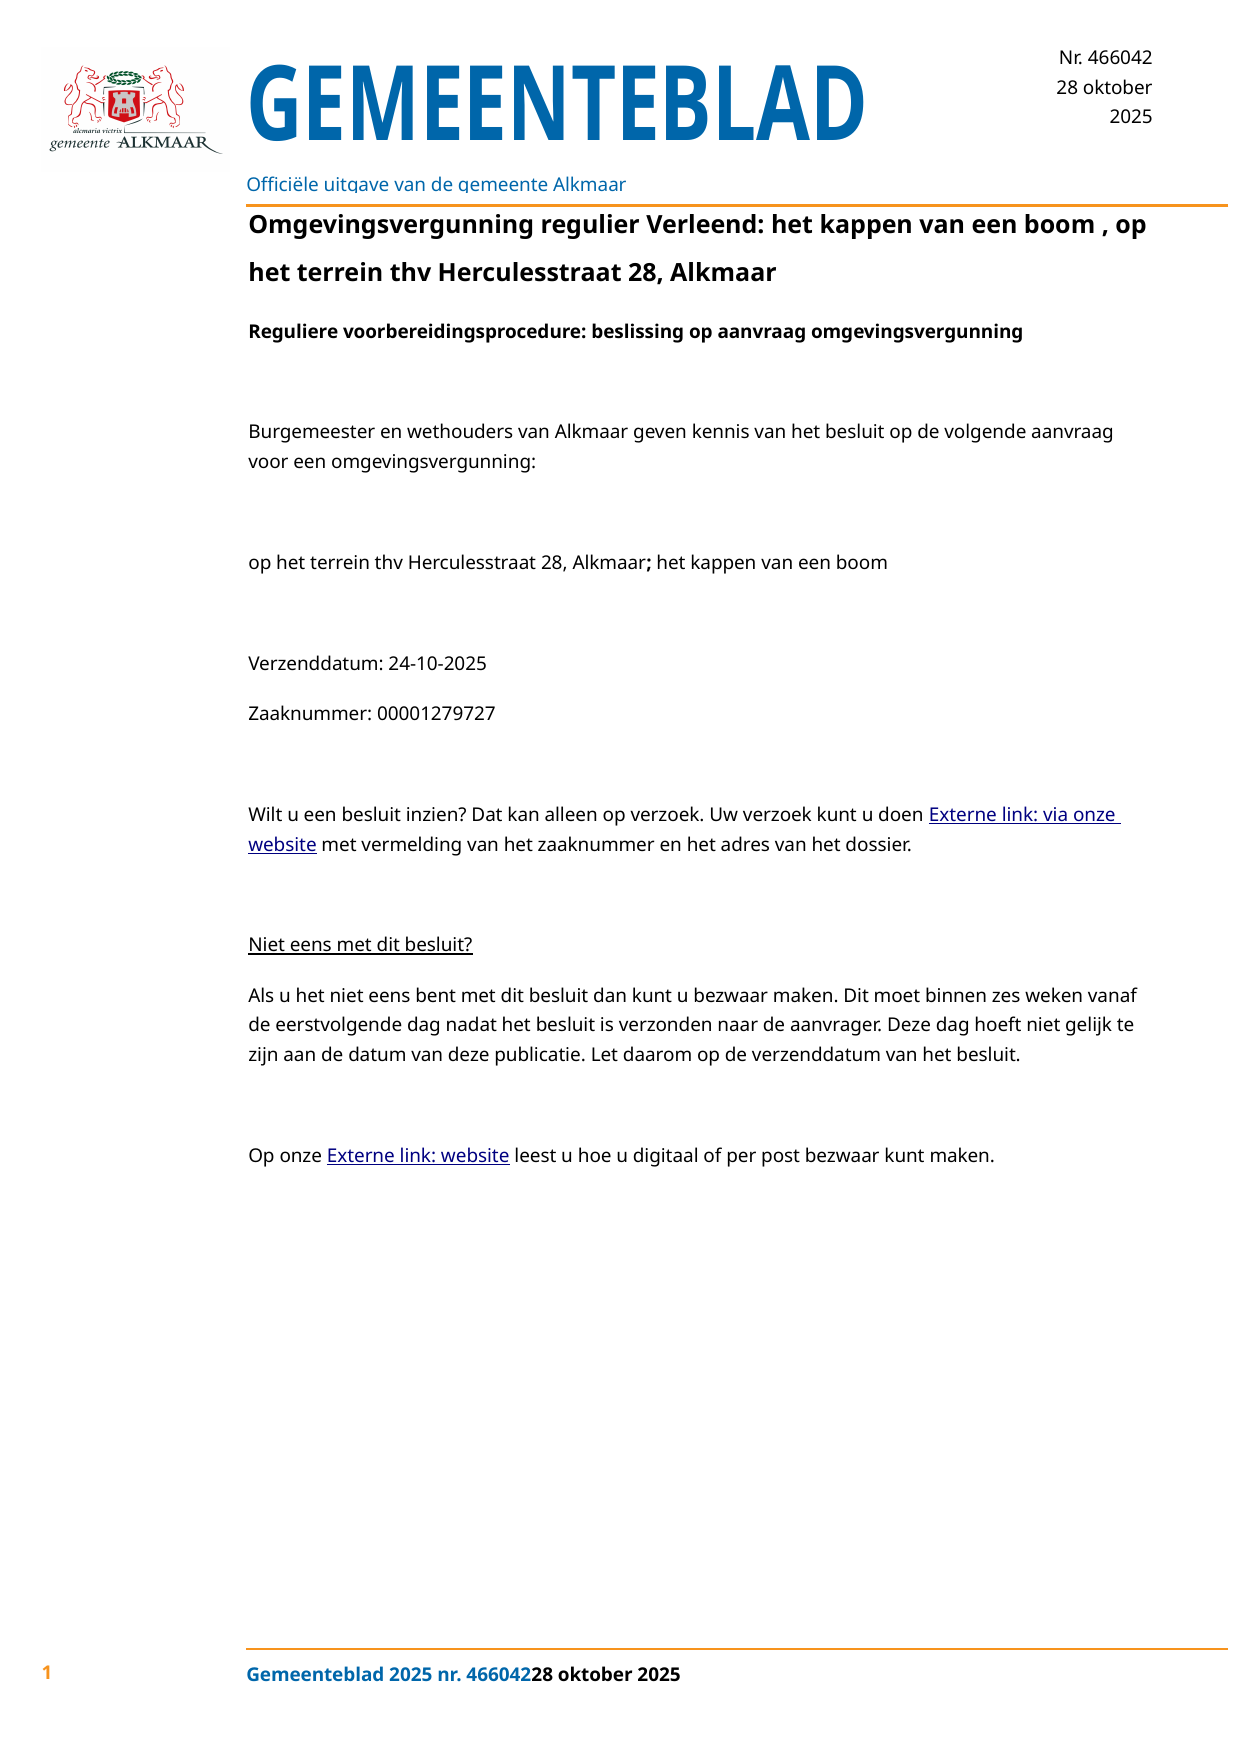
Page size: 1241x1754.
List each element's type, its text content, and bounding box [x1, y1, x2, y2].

text Burgemeester en wethouders van Alkmaar geven kennis van het besluit op de volgende aanvraag voor een omgevingsvergunning: [248, 419, 1152, 474]
text Verzenddatum: 24-10-2025 [248, 650, 1152, 676]
text Op onze Externe link: website leest u hoe u digitaal of per post bezwaar kunt maken. [248, 1142, 1152, 1168]
text Zaaknummer: 00001279727 [248, 700, 1152, 726]
picture [41, 47, 231, 172]
text Omgevingsvergunning regulier Verleend: het kappen van een boom , op het terrein thv Herculesstraat 28, Alkmaar [248, 207, 1152, 288]
text Wilt u een besluit inzien? Dat kan alleen op verzoek. Uw verzoek kunt u doen Externe link: via onze website met vermelding van het zaaknummer en het adres van het dossier. [248, 801, 1152, 857]
text Niet eens met dit besluit? [248, 932, 1152, 957]
text op het terrein thv Herculesstraat 28, Alkmaar; het kappen van een boom [248, 549, 1152, 575]
text Reguliere voorbereidingsprocedure: beslissing op aanvraag omgevingsvergunning [248, 318, 1152, 344]
text Als u het niet eens bent met dit besluit dan kunt u bezwaar maken. Dit moet binnen zes weken vanaf de eerstvolgende dag nadat het besluit is verzonden naar de aanvrager. Deze dag hoeft niet gelijk te zijn aan de datum van deze publicatie. Let daarom op de verzenddatum van het besluit. [248, 982, 1152, 1067]
